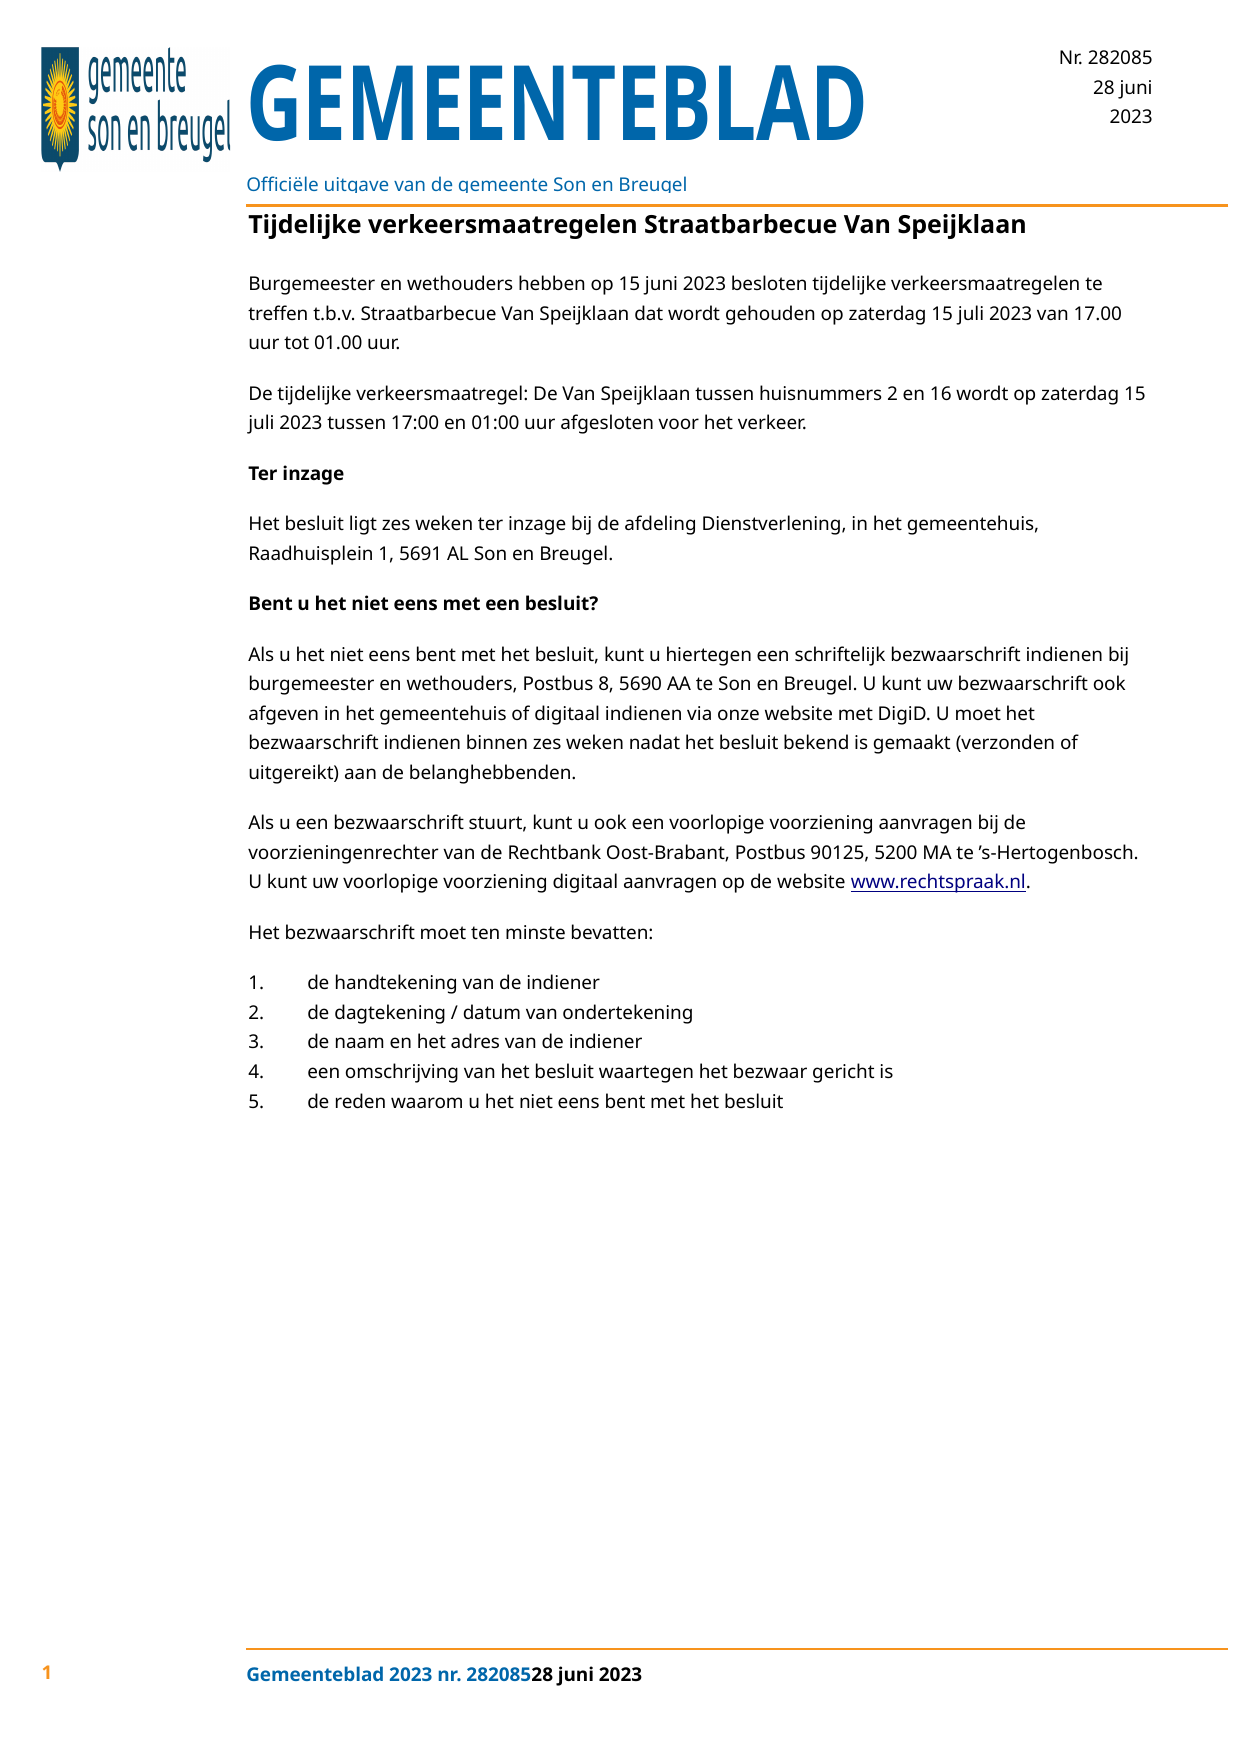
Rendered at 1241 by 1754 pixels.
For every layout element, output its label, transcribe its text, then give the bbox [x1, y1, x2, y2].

text Bent u het niet eens met een besluit? [248, 590, 1152, 616]
text Het bezwaarschrift moet ten minste bevatten: [248, 919, 1152, 945]
text Als u een bezwaarschrift stuurt, kunt u ook een voorlopige voorziening aanvragen bij de voorzieningenrechter van de Rechtbank Oost-Brabant, Postbus 90125, 5200 MA te ’s-Hertogenbosch. U kunt uw voorlopige voorziening digitaal aanvragen op de website www.rechtspraak.nl. [248, 809, 1152, 894]
text Tijdelijke verkeersmaatregelen Straatbarbecue Van Speijklaan [248, 207, 1152, 241]
list de handtekening van de indiener [248, 969, 1152, 995]
text Als u het niet eens bent met het besluit, kunt u hiertegen een schriftelijk bezwaarschrift indienen bij burgemeester en wethouders, Postbus 8, 5690 AA te Son en Breugel. U kunt uw bezwaarschrift ook afgeven in het gemeentehuis of digitaal indienen via onze website met DigiD. U moet het bezwaarschrift indienen binnen zes weken nadat het besluit bekend is gemaakt (verzonden of uitgereikt) aan de belanghebbenden. [248, 641, 1152, 785]
list een omschrijving van het besluit waartegen het bezwaar gericht is [248, 1058, 1152, 1084]
picture [41, 47, 231, 172]
text Ter inzage [248, 460, 1152, 486]
list de naam en het adres van de indiener [248, 1029, 1152, 1054]
text Het besluit ligt zes weken ter inzage bij de afdeling Dienstverlening, in het gemeentehuis, Raadhuisplein 1, 5691 AL Son en Breugel. [248, 510, 1152, 566]
list de dagtekening / datum van ondertekening [248, 999, 1152, 1025]
text Burgemeester en wethouders hebben op 15 juni 2023 besloten tijdelijke verkeersmaatregelen te treffen t.b.v. Straatbarbecue Van Speijklaan dat wordt gehouden op zaterdag 15 juli 2023 van 17.00 uur tot 01.00 uur. [248, 270, 1152, 355]
list de reden waarom u het niet eens bent met het besluit [248, 1088, 1152, 1113]
text De tijdelijke verkeersmaatregel: De Van Speijklaan tussen huisnummers 2 en 16 wordt op zaterdag 15 juli 2023 tussen 17:00 en 01:00 uur afgesloten voor het verkeer. [248, 380, 1152, 435]
